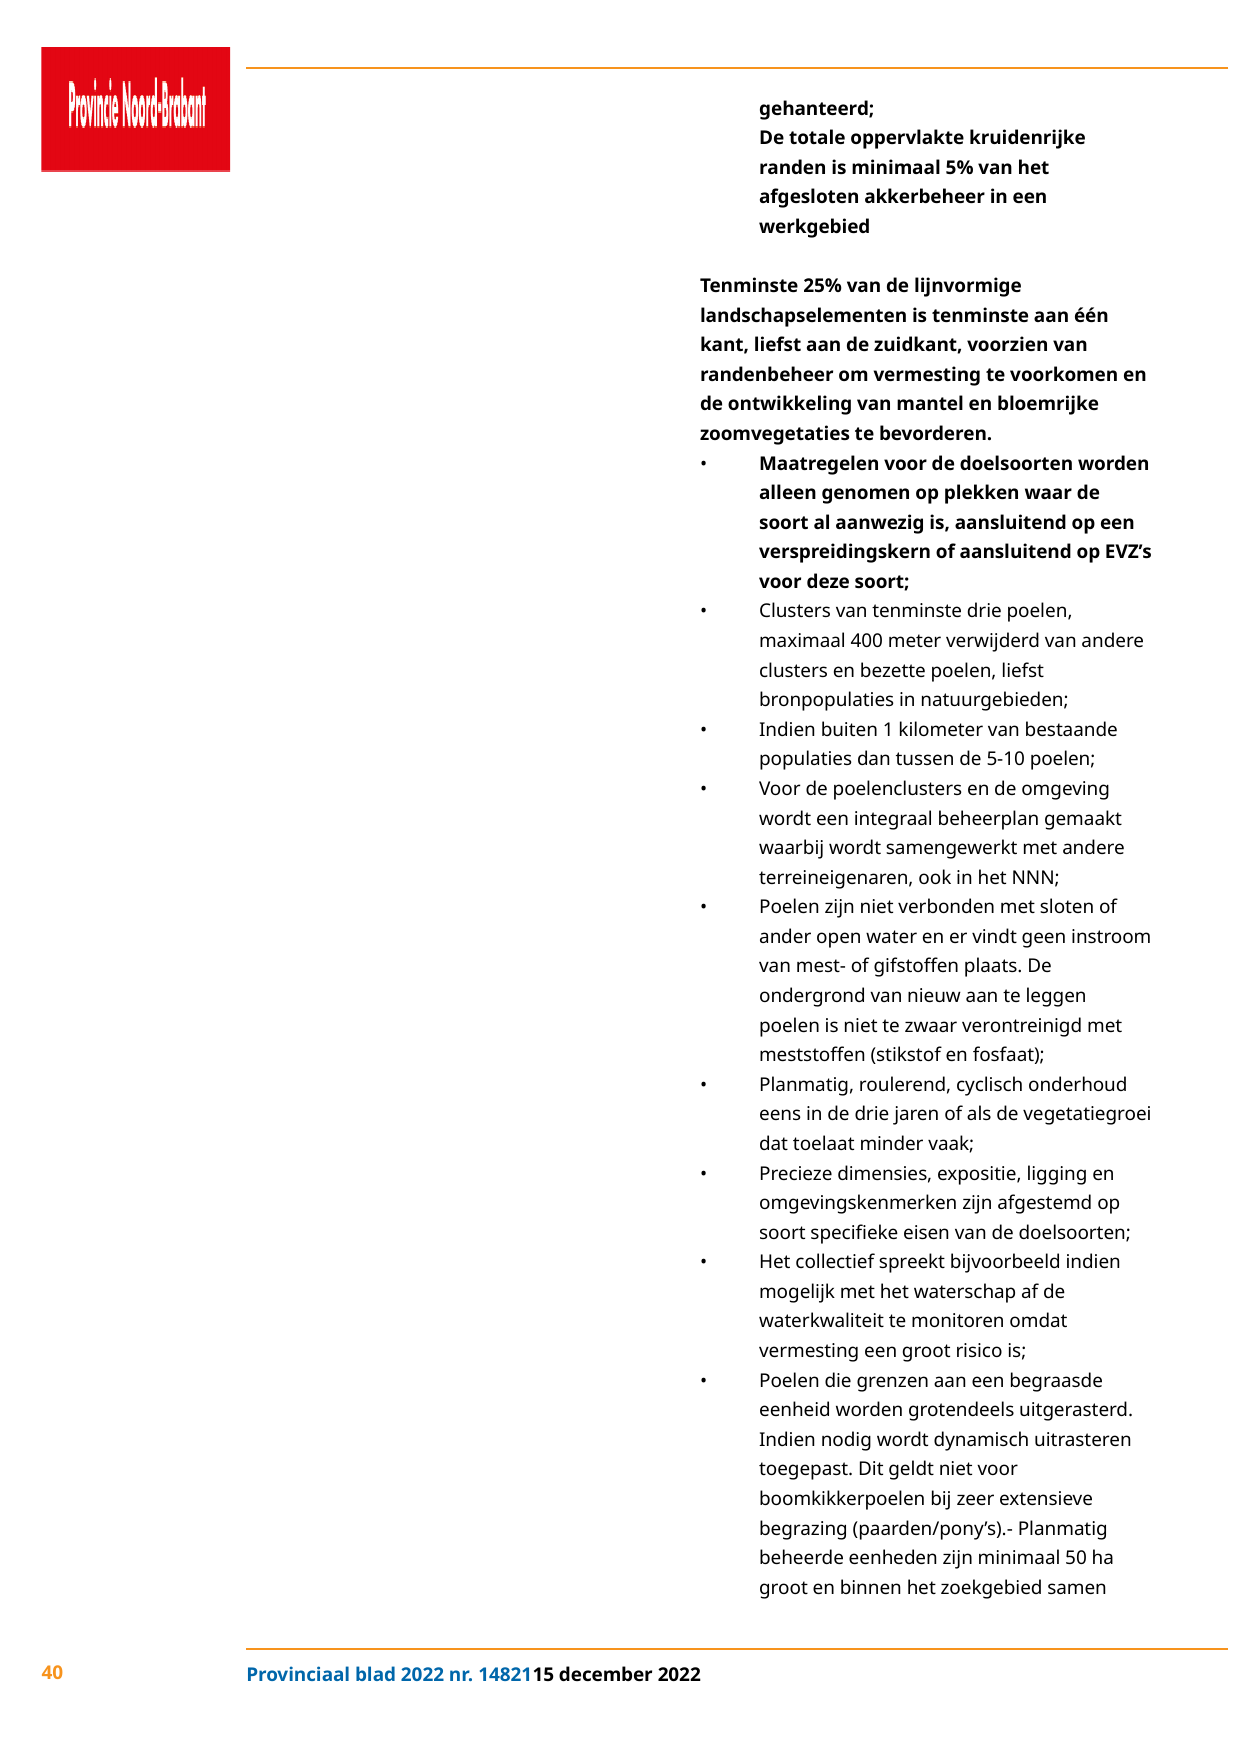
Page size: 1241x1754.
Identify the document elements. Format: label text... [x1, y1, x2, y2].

picture [41, 47, 231, 172]
table_cell [248, 95, 700, 1600]
table_cell gehanteerd; De totale oppervlakte kruidenrijke randen is minimaal 5% van het afgesloten akkerbeheer in een werkgebied Tenminste 25% van de lijnvormige landschapselementen is tenminste aan één kant, liefst aan de zuidkant, voorzien van randenbeheer om vermesting te voorkomen en de ontwikkeling van mantel en bloemrijke zoomvegetaties te bevorderen. Maatregelen voor de doelsoorten worden alleen genomen op plekken waar de soort al aanwezig is, aansluitend op een verspreidingskern of aansluitend op EVZ’s voor deze soort; Clusters van tenminste drie poelen, maximaal 400 meter verwijderd van andere clusters en bezette poelen, liefst bronpopulaties in natuurgebieden; Indien buiten 1 kilometer van bestaande populaties dan tussen de 5-10 poelen; Voor de poelenclusters en de omgeving wordt een integraal beheerplan gemaakt waarbij wordt samengewerkt met andere terreineigenaren, ook in het NNN; Poelen zijn niet verbonden met sloten of ander open water en er vindt geen instroom van mest- of gifstoffen plaats. De ondergrond van nieuw aan te leggen poelen is niet te zwaar verontreinigd met meststoffen (stikstof en fosfaat); Planmatig, roulerend, cyclisch onderhoud eens in de drie jaren of als de vegetatiegroei dat toelaat minder vaak; Precieze dimensies, expositie, ligging en omgevingskenmerken zijn afgestemd op soort specifieke eisen van de doelsoorten; Het collectief spreekt bijvoorbeeld indien mogelijk met het waterschap af de waterkwaliteit te monitoren omdat vermesting een groot risico is; Poelen die grenzen aan een begraasde eenheid worden grotendeels uitgerasterd. Indien nodig wordt dynamisch uitrasteren toegepast. Dit geldt niet voor boomkikkerpoelen bij zeer extensieve begrazing (paarden/pony’s).- Planmatig beheerde eenheden zijn minimaal 50 ha groot en binnen het zoekgebied samen [700, 95, 1152, 1600]
